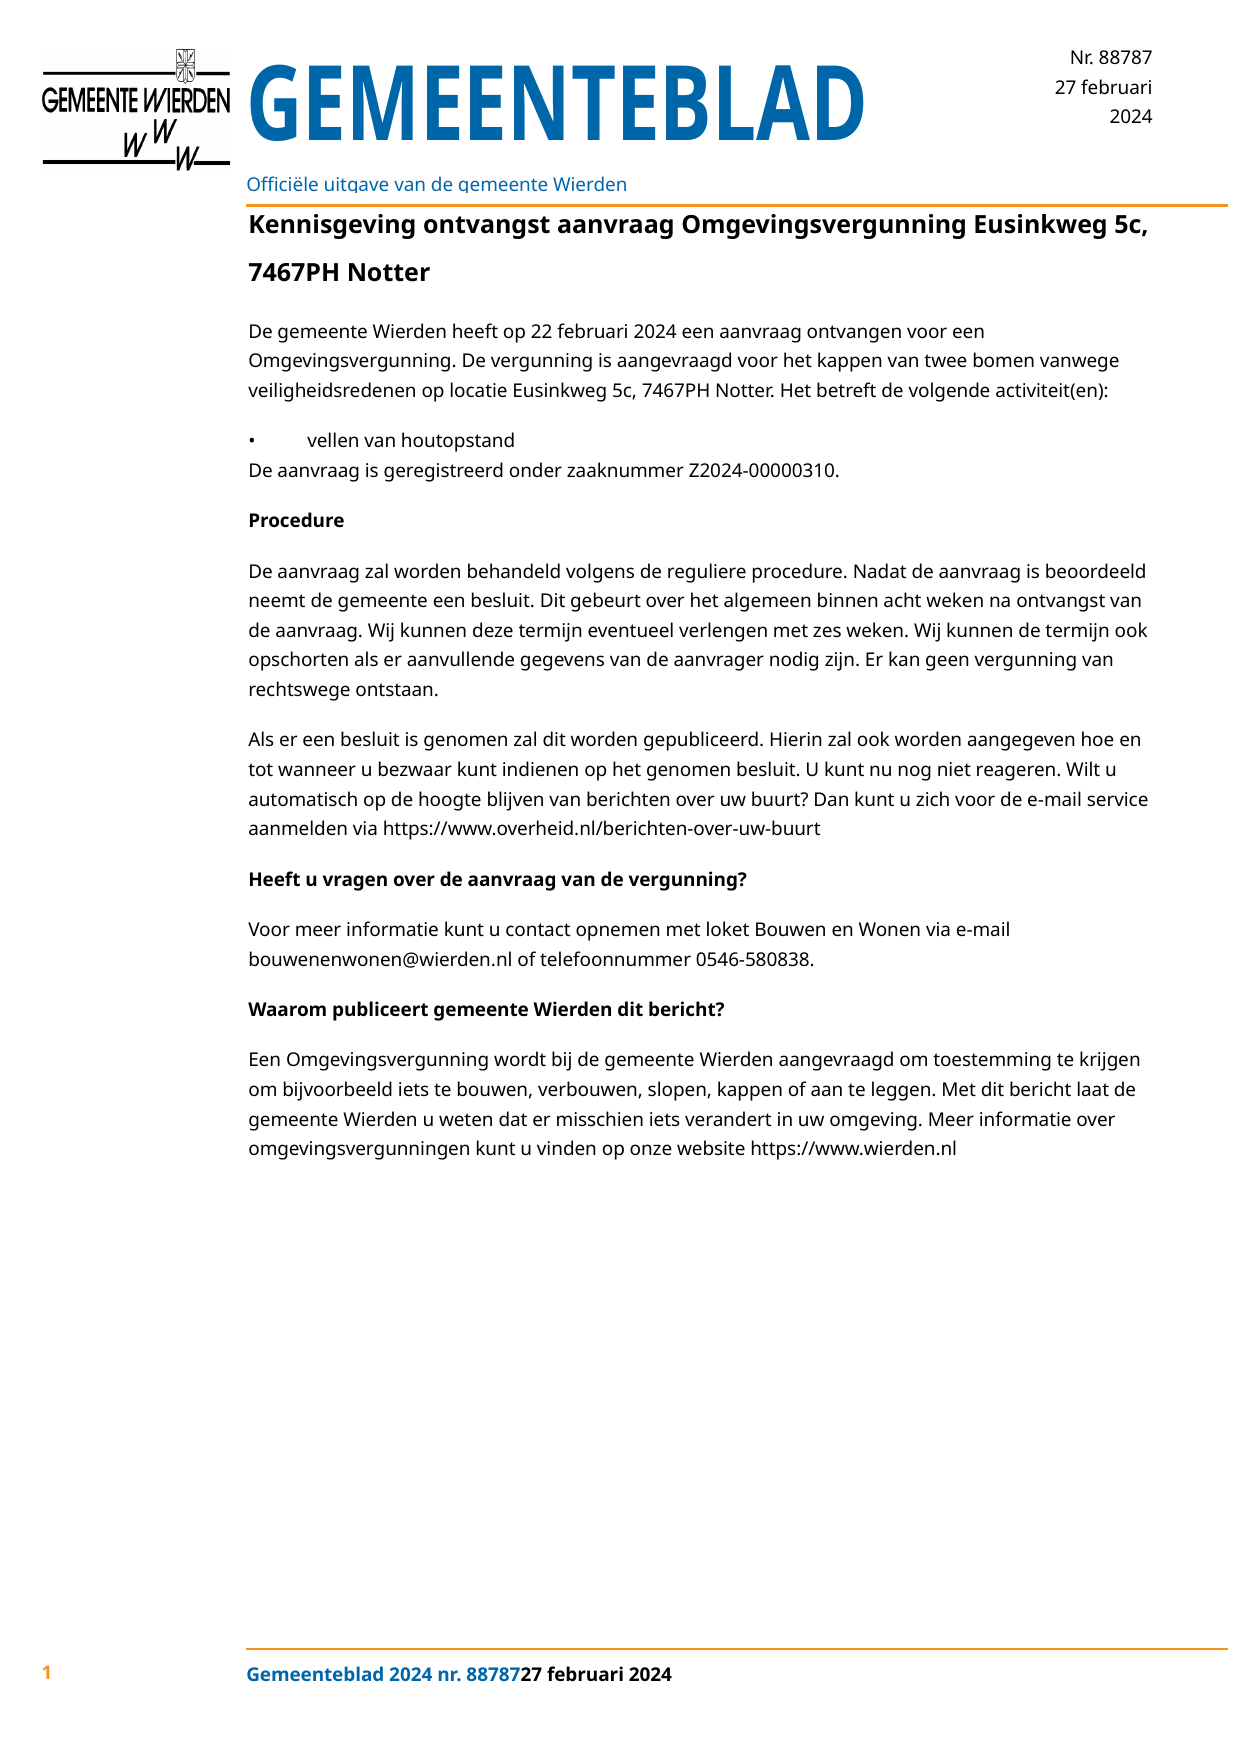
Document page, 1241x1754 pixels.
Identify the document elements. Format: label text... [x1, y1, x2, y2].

text Kennisgeving ontvangst aanvraag Omgevingsvergunning Eusinkweg 5c, 7467PH Notter [248, 207, 1152, 288]
text Procedure [248, 507, 1152, 533]
text De aanvraag zal worden behandeld volgens de reguliere procedure. Nadat de aanvraag is beoordeeld neemt de gemeente een besluit. Dit gebeurt over het algemeen binnen acht weken na ontvangst van de aanvraag. Wij kunnen deze termijn eventueel verlengen met zes weken. Wij kunnen de termijn ook opschorten als er aanvullende gegevens van de aanvrager nodig zijn. Er kan geen vergunning van rechtswege ontstaan. [248, 558, 1152, 702]
list vellen van houtopstand [248, 427, 1152, 453]
text Een Omgevingsvergunning wordt bij de gemeente Wierden aangevraagd om toestemming te krijgen om bijvoorbeeld iets te bouwen, verbouwen, slopen, kappen of aan te leggen. Met dit bericht laat de gemeente Wierden u weten dat er misschien iets verandert in uw omgeving. Meer informatie over omgevingsvergunningen kunt u vinden op onze website https://www.wierden.nl [248, 1047, 1152, 1161]
text Als er een besluit is genomen zal dit worden gepubliceerd. Hierin zal ook worden aangegeven hoe en tot wanneer u bezwaar kunt indienen op het genomen besluit. U kunt nu nog niet reageren. Wilt u automatisch op de hoogte blijven van berichten over uw buurt? Dan kunt u zich voor de e-mail service aanmelden via https://www.overheid.nl/berichten-over-uw-buurt [248, 727, 1152, 841]
text Heeft u vragen over de aanvraag van de vergunning? [248, 866, 1152, 892]
text De gemeente Wierden heeft op 22 februari 2024 een aanvraag ontvangen voor een Omgevingsvergunning. De vergunning is aangevraagd voor het kappen van twee bomen vanwege veiligheidsredenen op locatie Eusinkweg 5c, 7467PH Notter. Het betreft de volgende activiteit(en): [248, 318, 1152, 403]
text Waarom publiceert gemeente Wierden dit bericht? [248, 996, 1152, 1022]
text De aanvraag is geregistreerd onder zaaknummer Z2024-00000310. [248, 457, 1152, 483]
text Voor meer informatie kunt u contact opnemen met loket Bouwen en Wonen via e-mail bouwenenwonen@wierden.nl of telefoonnummer 0546-580838. [248, 916, 1152, 972]
picture [41, 47, 231, 172]
